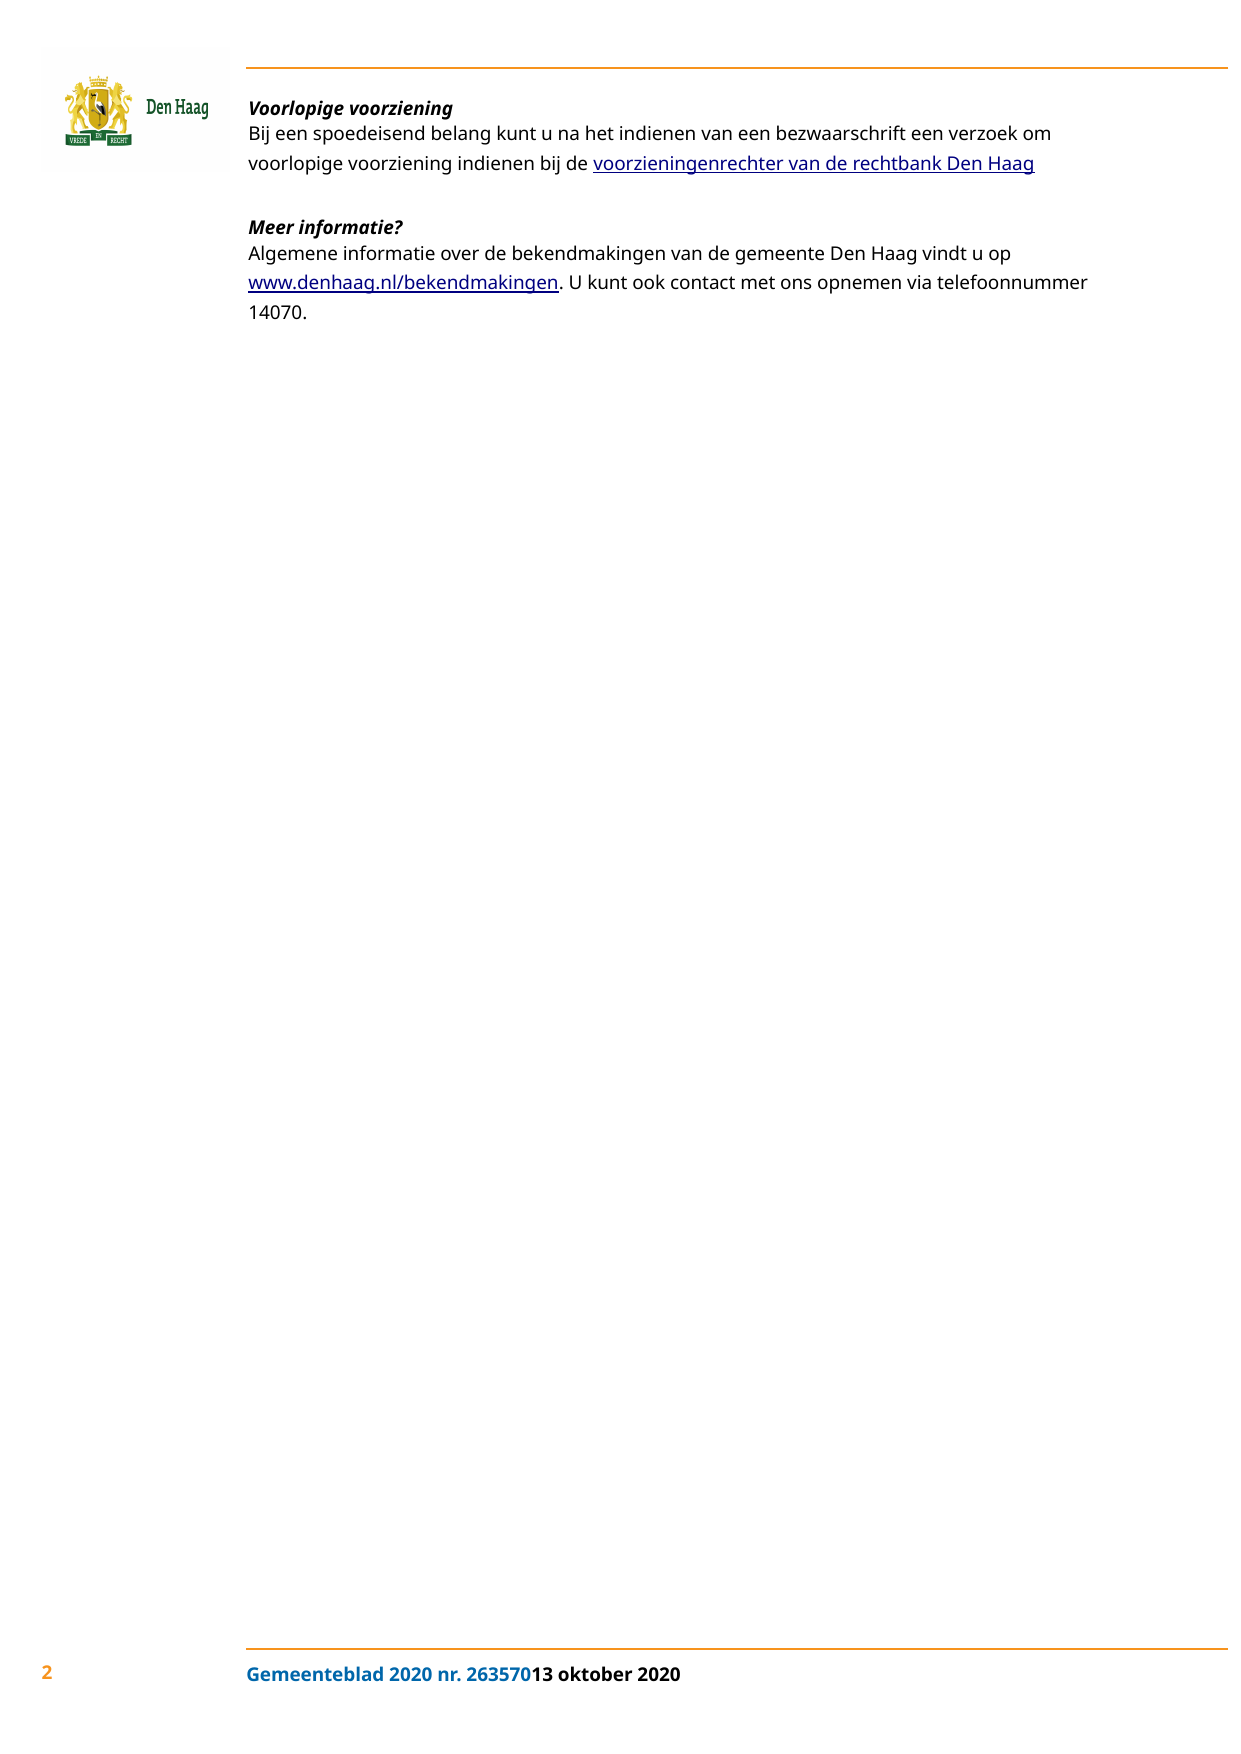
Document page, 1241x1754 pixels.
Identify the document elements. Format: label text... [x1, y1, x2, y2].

text Meer informatie? [248, 214, 1152, 240]
text Algemene informatie over de bekendmakingen van de gemeente Den Haag vindt u op www.denhaag.nl/bekendmakingen. U kunt ook contact met ons opnemen via telefoonnummer 14070. [248, 240, 1152, 325]
text Voorlopige voorziening [248, 95, 1152, 121]
picture [41, 47, 231, 172]
text Bij een spoedeisend belang kunt u na het indienen van een bezwaarschrift een verzoek om voorlopige voorziening indienen bij de voorzieningenrechter van de rechtbank Den Haag [248, 121, 1152, 176]
